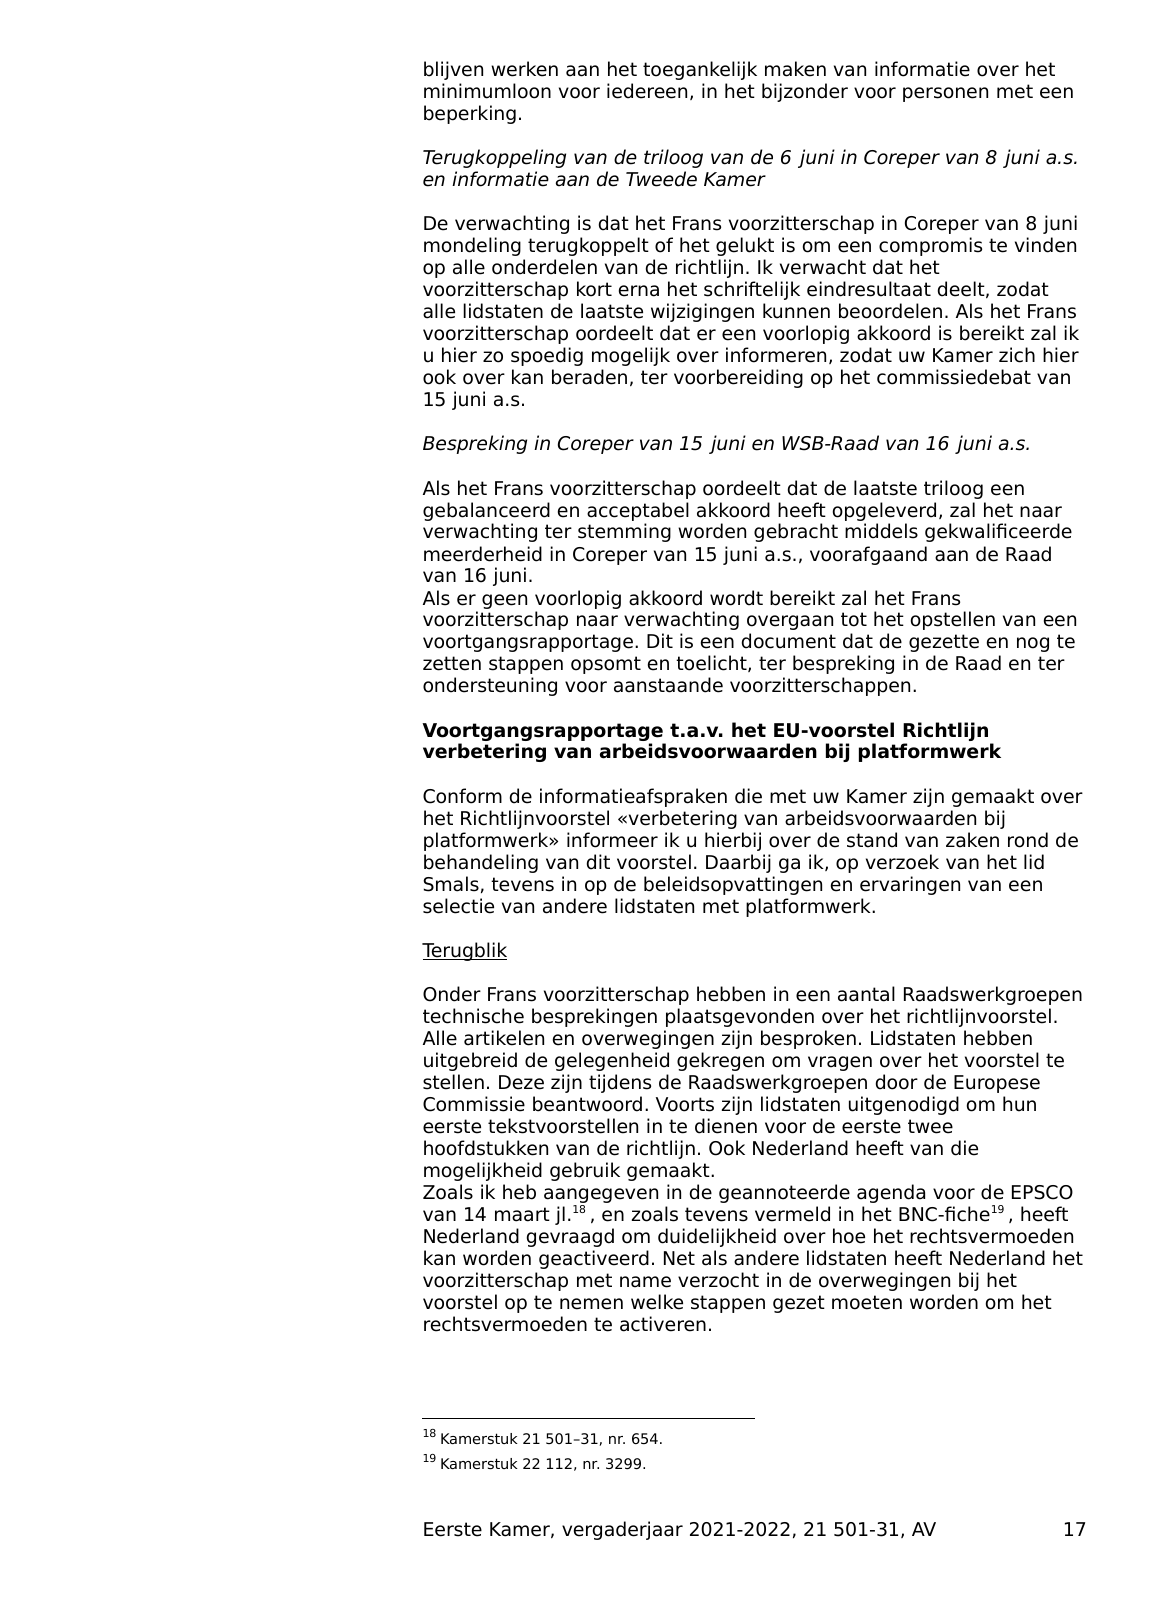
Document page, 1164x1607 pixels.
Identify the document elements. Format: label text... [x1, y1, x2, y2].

subtitle Terugkoppeling van de triloog van de 6 juni in Coreper van 8 juni a.s. en informatie aan de Tweede Kamer [422, 147, 1087, 191]
text Zoals ik heb aangegeven in de geannoteerde agenda voor de EPSCO van 14 maart jl., en zoals tevens vermeld in het BNC-fiche, heeft Nederland gevraagd om duidelijkheid over hoe het rechtsvermoeden kan worden geactiveerd. Net als andere lidstaten heeft Nederland het voorzitterschap met name verzocht in de overwegingen bij het voorstel op te nemen welke stappen gezet moeten worden om het rechtsvermoeden te activeren. [422, 1182, 1087, 1336]
text Als het Frans voorzitterschap oordeelt dat de laatste triloog een gebalanceerd en acceptabel akkoord heeft opgeleverd, zal het naar verwachting ter stemming worden gebracht middels gekwalificeerde meerderheid in Coreper van 15 juni a.s., voorafgaand aan de Raad van 16 juni. [422, 477, 1087, 587]
text Onder Frans voorzitterschap hebben in een aantal Raadswerkgroepen technische besprekingen plaatsgevonden over het richtlijnvoorstel. Alle artikelen en overwegingen zijn besproken. Lidstaten hebben uitgebreid de gelegenheid gekregen om vragen over het voorstel te stellen. Deze zijn tijdens de Raadswerkgroepen door de Europese Commissie beantwoord. Voorts zijn lidstaten uitgenodigd om hun eerste tekstvoorstellen in te dienen voor de eerste twee hoofdstukken van de richtlijn. Ook Nederland heeft van die mogelijkheid gebruik gemaakt. [422, 984, 1087, 1182]
text Conform de informatieafspraken die met uw Kamer zijn gemaakt over het Richtlijnvoorstel «verbetering van arbeidsvoorwaarden bij platformwerk» informeer ik u hierbij over de stand van zaken rond de behandeling van dit voorstel. Daarbij ga ik, op verzoek van het lid Smals, tevens in op de beleidsopvattingen en ervaringen van een selectie van andere lidstaten met platformwerk. [422, 786, 1087, 917]
text De verwachting is dat het Frans voorzitterschap in Coreper van 8 juni mondeling terugkoppelt of het gelukt is om een compromis te vinden op alle onderdelen van de richtlijn. Ik verwacht dat het voorzitterschap kort erna het schriftelijk eindresultaat deelt, zodat alle lidstaten de laatste wijzigingen kunnen beoordelen. Als het Frans voorzitterschap oordeelt dat er een voorlopig akkoord is bereikt zal ik u hier zo spoedig mogelijk over informeren, zodat uw Kamer zich hier ook over kan beraden, ter voorbereiding op het commissiedebat van 15 juni a.s. [422, 213, 1087, 411]
subtitle Bespreking in Coreper van 15 juni en WSB-Raad van 16 juni a.s. [422, 433, 1087, 455]
text Als er geen voorlopig akkoord wordt bereikt zal het Frans voorzitterschap naar verwachting overgaan tot het opstellen van een voortgangsrapportage. Dit is een document dat de gezette en nog te zetten stappen opsomt en toelicht, ter bespreking in de Raad en ter ondersteuning voor aanstaande voorzitterschappen. [422, 587, 1087, 697]
subtitle Voortgangsrapportage t.a.v. het EU-voorstel Richtlijn verbetering van arbeidsvoorwaarden bij platformwerk [422, 719, 1087, 763]
text blijven werken aan het toegankelijk maken van informatie over het minimumloon voor iedereen, in het bijzonder voor personen met een beperking. [422, 59, 1087, 125]
text Kamerstuk 21 501–31, nr. 654. [422, 1427, 1087, 1449]
subtitle Terugblik [422, 940, 1087, 962]
text Kamerstuk 22 112, nr. 3299. [422, 1452, 1087, 1474]
